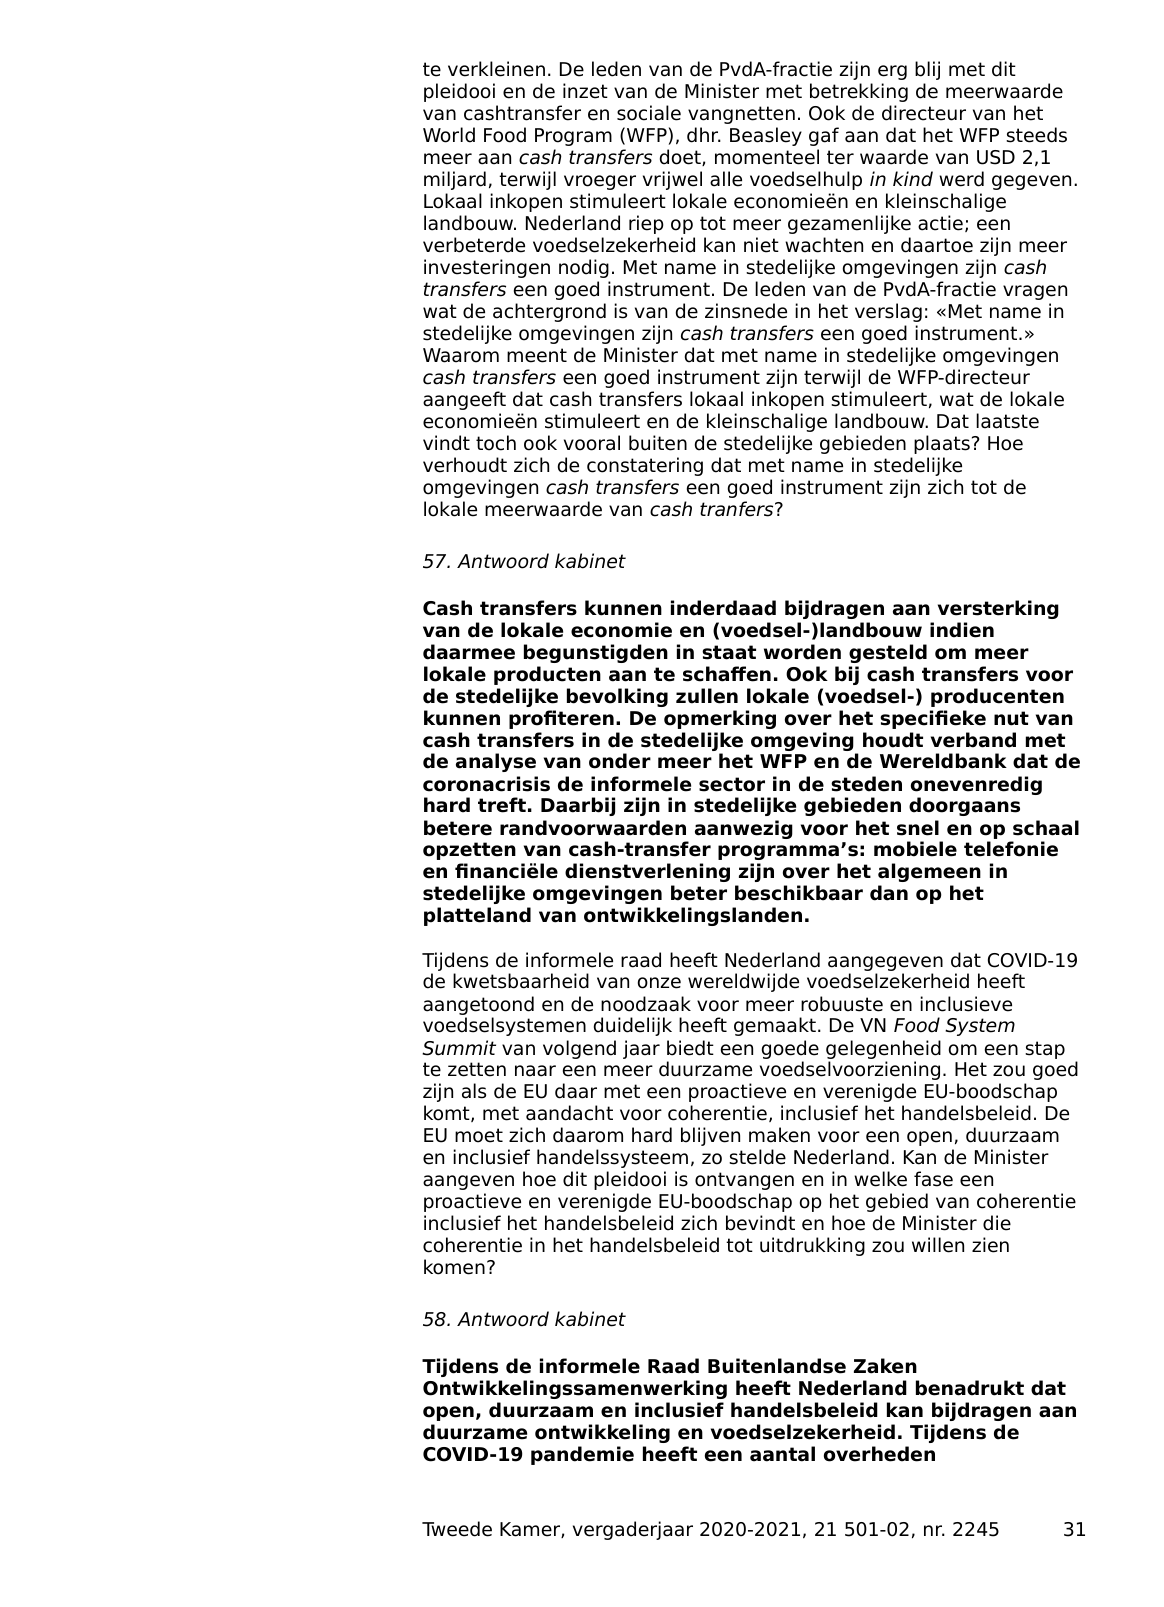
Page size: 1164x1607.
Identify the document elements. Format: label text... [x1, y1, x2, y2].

subtitle 58. Antwoord kabinet [422, 1309, 1087, 1331]
text Tijdens de informele Raad Buitenlandse Zaken Ontwikkelingssamenwerking heeft Nederland benadrukt dat open, duurzaam en inclusief handelsbeleid kan bijdragen aan duurzame ontwikkeling en voedselzekerheid. Tijdens de COVID-19 pandemie heeft een aantal overheden [422, 1356, 1087, 1466]
subtitle 57. Antwoord kabinet [422, 551, 1087, 573]
text Cash transfers kunnen inderdaad bijdragen aan versterking van de lokale economie en (voedsel-)landbouw indien daarmee begunstigden in staat worden gesteld om meer lokale producten aan te schaffen. Ook bij cash transfers voor de stedelijke bevolking zullen lokale (voedsel-) producenten kunnen profiteren. De opmerking over het specifieke nut van cash transfers in de stedelijke omgeving houdt verband met de analyse van onder meer het WFP en de Wereldbank dat de coronacrisis de informele sector in de steden onevenredig hard treft. Daarbij zijn in stedelijke gebieden doorgaans betere randvoorwaarden aanwezig voor het snel en op schaal opzetten van cash-transfer programma’s: mobiele telefonie en financiële dienstverlening zijn over het algemeen in stedelijke omgevingen beter beschikbaar dan op het platteland van ontwikkelingslanden. [422, 598, 1087, 927]
text Tijdens de informele raad heeft Nederland aangegeven dat COVID-19 de kwetsbaarheid van onze wereldwijde voedselzekerheid heeft aangetoond en de noodzaak voor meer robuuste en inclusieve voedselsystemen duidelijk heeft gemaakt. De VN Food System Summit van volgend jaar biedt een goede gelegenheid om een stap te zetten naar een meer duurzame voedselvoorziening. Het zou goed zijn als de EU daar met een proactieve en verenigde EU-boodschap komt, met aandacht voor coherentie, inclusief het handelsbeleid. De EU moet zich daarom hard blijven maken voor een open, duurzaam en inclusief handelssysteem, zo stelde Nederland. Kan de Minister aangeven hoe dit pleidooi is ontvangen en in welke fase een proactieve en verenigde EU-boodschap op het gebied van coherentie inclusief het handelsbeleid zich bevindt en hoe de Minister die coherentie in het handelsbeleid tot uitdrukking zou willen zien komen? [422, 949, 1087, 1279]
text te verkleinen. De leden van de PvdA-fractie zijn erg blij met dit pleidooi en de inzet van de Minister met betrekking de meerwaarde van cashtransfer en sociale vangnetten. Ook de directeur van het World Food Program (WFP), dhr. Beasley gaf aan dat het WFP steeds meer aan cash transfers doet, momenteel ter waarde van USD 2,1 miljard, terwijl vroeger vrijwel alle voedselhulp in kind werd gegeven. Lokaal inkopen stimuleert lokale economieën en kleinschalige landbouw. Nederland riep op tot meer gezamenlijke actie; een verbeterde voedselzekerheid kan niet wachten en daartoe zijn meer investeringen nodig. Met name in stedelijke omgevingen zijn cash transfers een goed instrument. De leden van de PvdA-fractie vragen wat de achtergrond is van de zinsnede in het verslag: «Met name in stedelijke omgevingen zijn cash transfers een goed instrument.» Waarom meent de Minister dat met name in stedelijke omgevingen cash transfers een goed instrument zijn terwijl de WFP-directeur aangeeft dat cash transfers lokaal inkopen stimuleert, wat de lokale economieën stimuleert en de kleinschalige landbouw. Dat laatste vindt toch ook vooral buiten de stedelijke gebieden plaats? Hoe verhoudt zich de constatering dat met name in stedelijke omgevingen cash transfers een goed instrument zijn zich tot de lokale meerwaarde van cash tranfers? [422, 59, 1087, 521]
